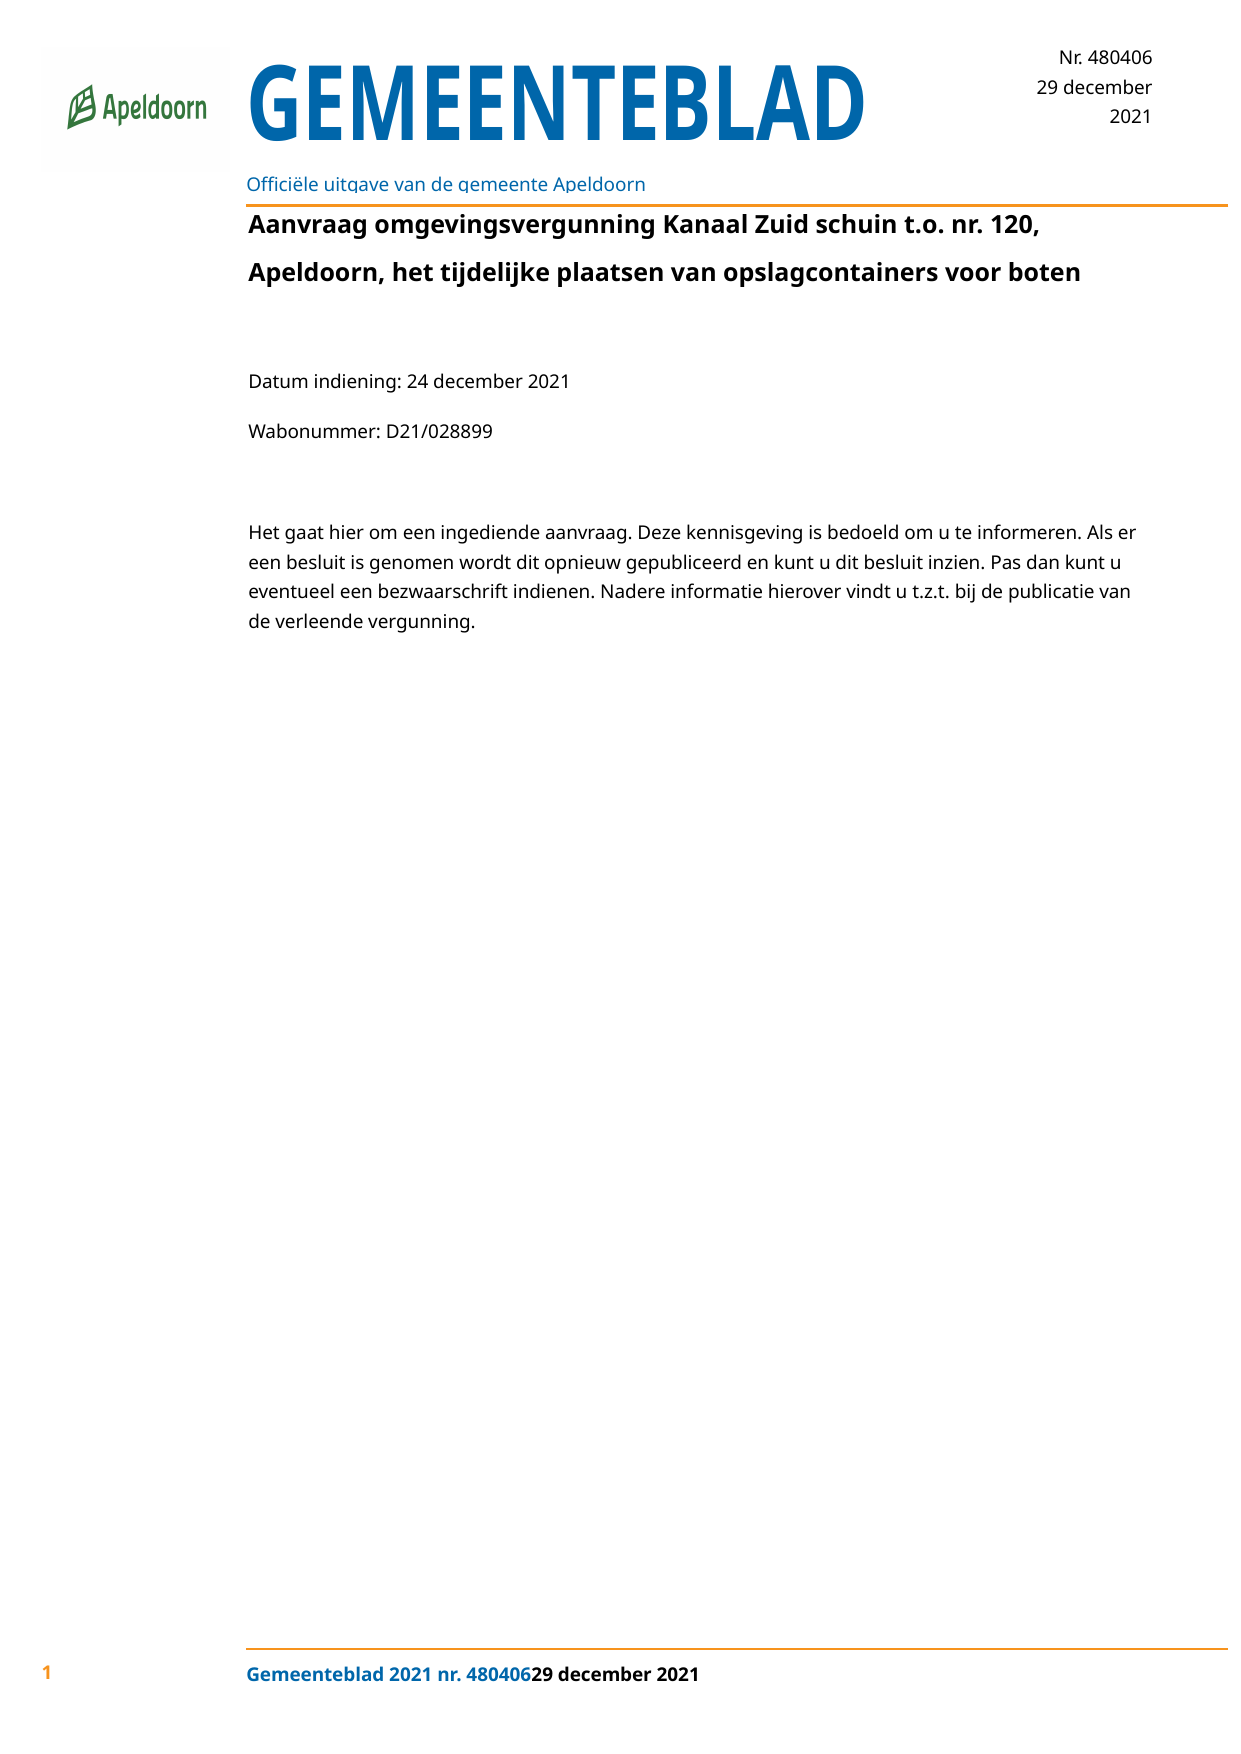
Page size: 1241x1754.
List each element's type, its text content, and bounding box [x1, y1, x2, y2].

text Wabonummer: D21/028899 [248, 419, 1152, 444]
picture [41, 47, 231, 172]
text Het gaat hier om een ingediende aanvraag. Deze kennisgeving is bedoeld om u te informeren. Als er een besluit is genomen wordt dit opnieuw gepubliceerd en kunt u dit besluit inzien. Pas dan kunt u eventueel een bezwaarschrift indienen. Nadere informatie hierover vindt u t.z.t. bij de publicatie van de verleende vergunning. [248, 519, 1152, 634]
text Datum indiening: 24 december 2021 [248, 368, 1152, 394]
text Aanvraag omgevingsvergunning Kanaal Zuid schuin t.o. nr. 120, Apeldoorn, het tijdelijke plaatsen van opslagcontainers voor boten [248, 207, 1152, 288]
